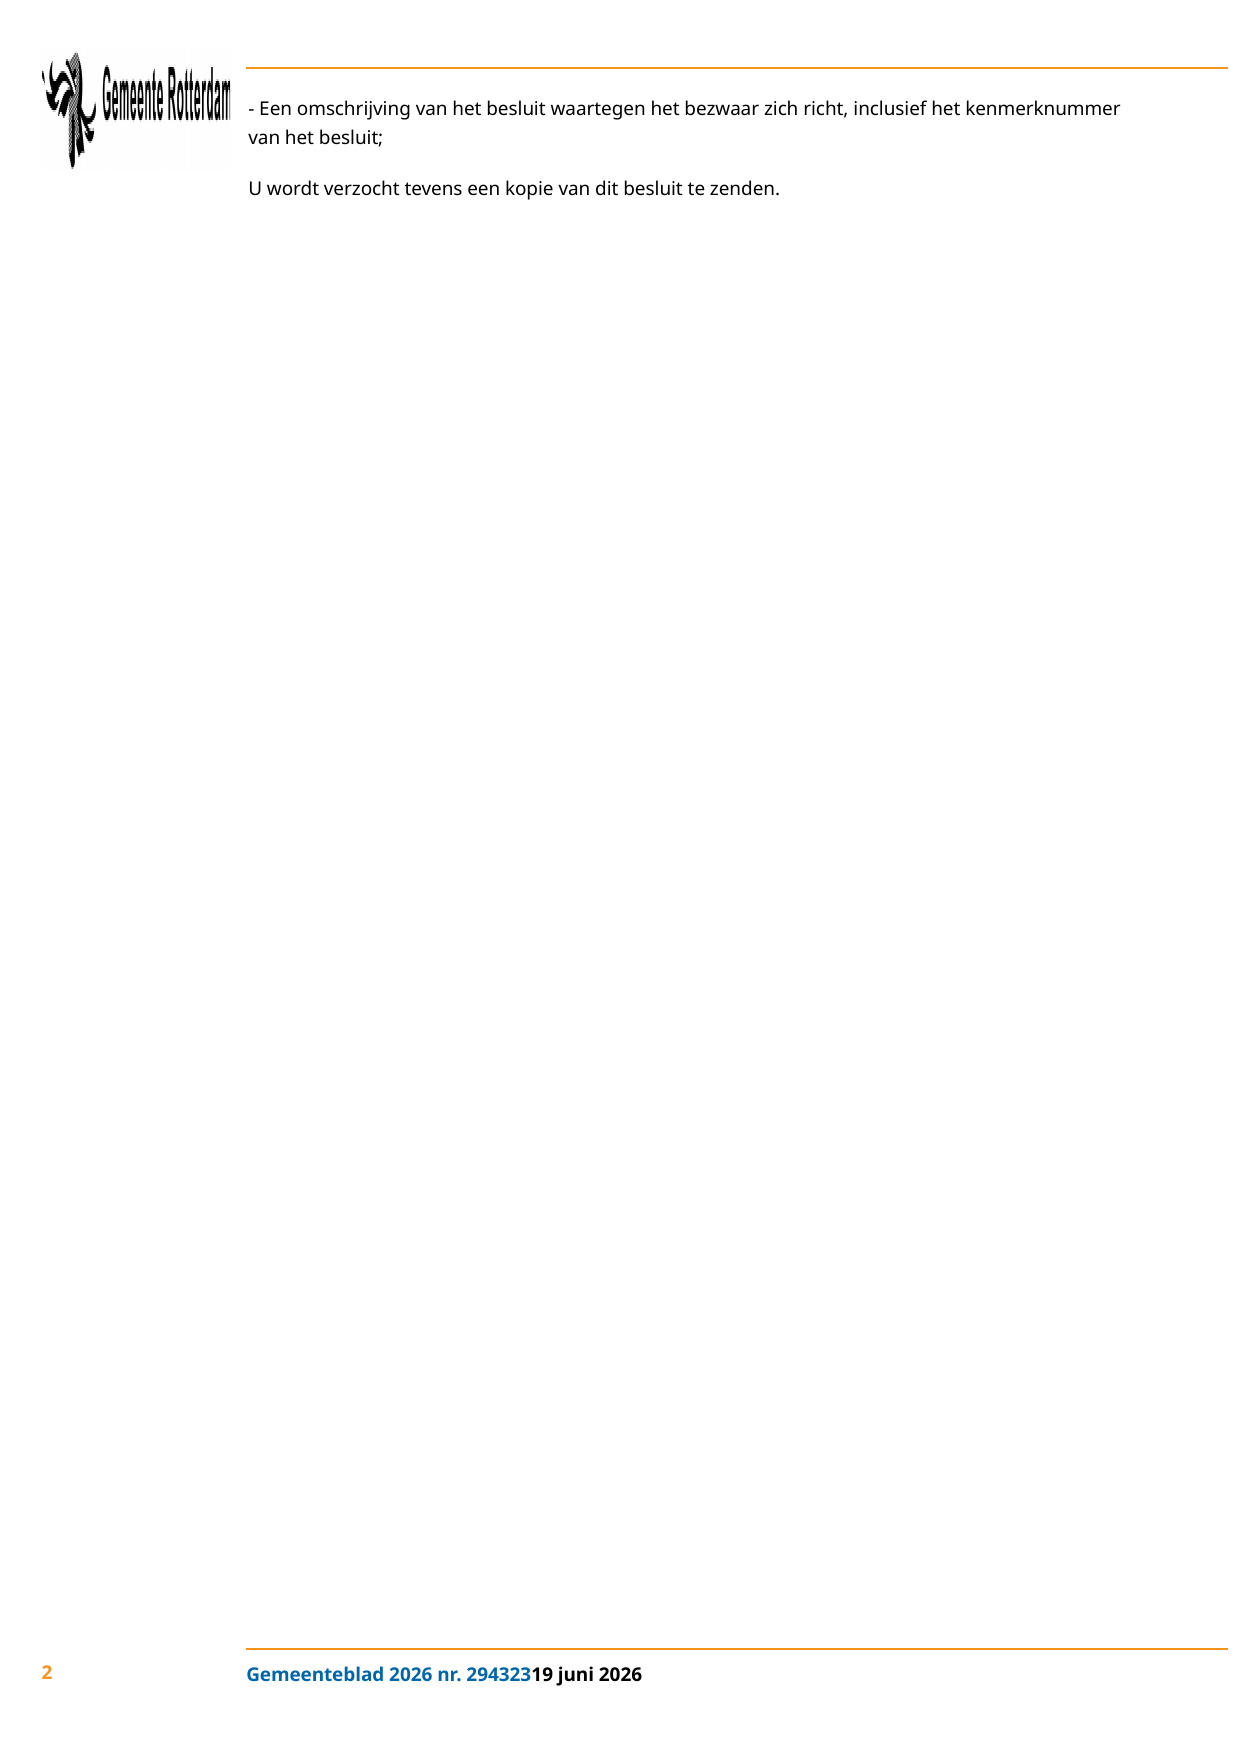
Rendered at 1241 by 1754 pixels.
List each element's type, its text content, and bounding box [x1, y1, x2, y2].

picture [41, 47, 231, 172]
text U wordt verzocht tevens een kopie van dit besluit te zenden. [248, 175, 1152, 201]
text - Een omschrijving van het besluit waartegen het bezwaar zich richt, inclusief het kenmerknummer van het besluit; [248, 95, 1152, 150]
